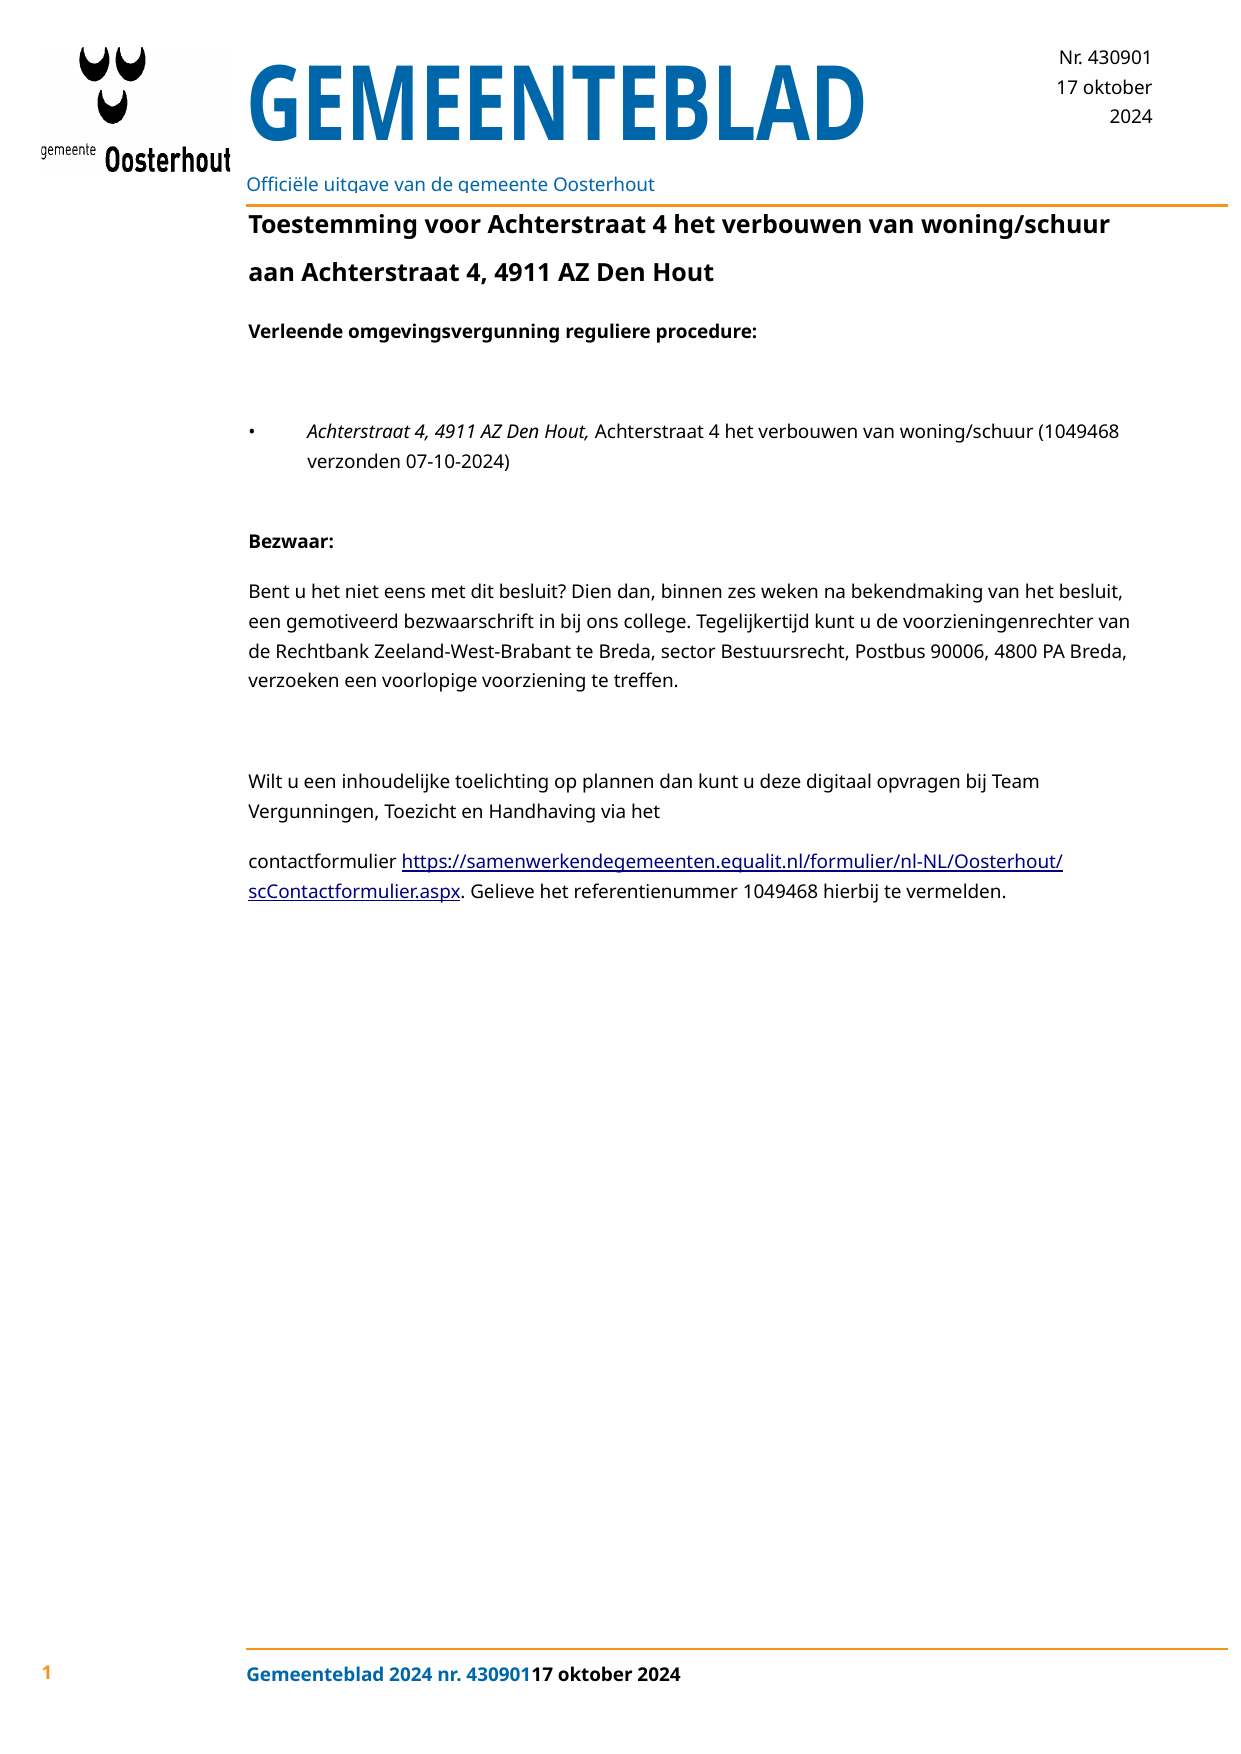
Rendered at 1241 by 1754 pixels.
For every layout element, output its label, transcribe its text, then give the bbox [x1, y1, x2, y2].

text contactformulier https://samenwerkendegemeenten.equalit.nl/formulier/nl-NL/Oosterhout/scContactformulier.aspx. Gelieve het referentienummer 1049468 hierbij te vermelden. [248, 848, 1152, 904]
picture [41, 47, 231, 172]
text Bent u het niet eens met dit besluit? Dien dan, binnen zes weken na bekendmaking van het besluit, een gemotiveerd bezwaarschrift in bij ons college. Tegelijkertijd kunt u de voorzieningenrechter van de Rechtbank Zeeland-West-Brabant te Breda, sector Bestuursrecht, Postbus 90006, 4800 PA Breda, verzoeken een voorlopige voorziening te treffen. [248, 579, 1152, 693]
text Toestemming voor Achterstraat 4 het verbouwen van woning/schuur aan Achterstraat 4, 4911 AZ Den Hout [248, 207, 1152, 288]
list Achterstraat 4, 4911 AZ Den Hout, Achterstraat 4 het verbouwen van woning/schuur (1049468 verzonden 07-10-2024) [248, 419, 1152, 474]
text Verleende omgevingsvergunning reguliere procedure: [248, 318, 1152, 344]
text Bezwaar: [248, 528, 1152, 554]
text Wilt u een inhoudelijke toelichting op plannen dan kunt u deze digitaal opvragen bij Team Vergunningen, Toezicht en Handhaving via het [248, 768, 1152, 824]
